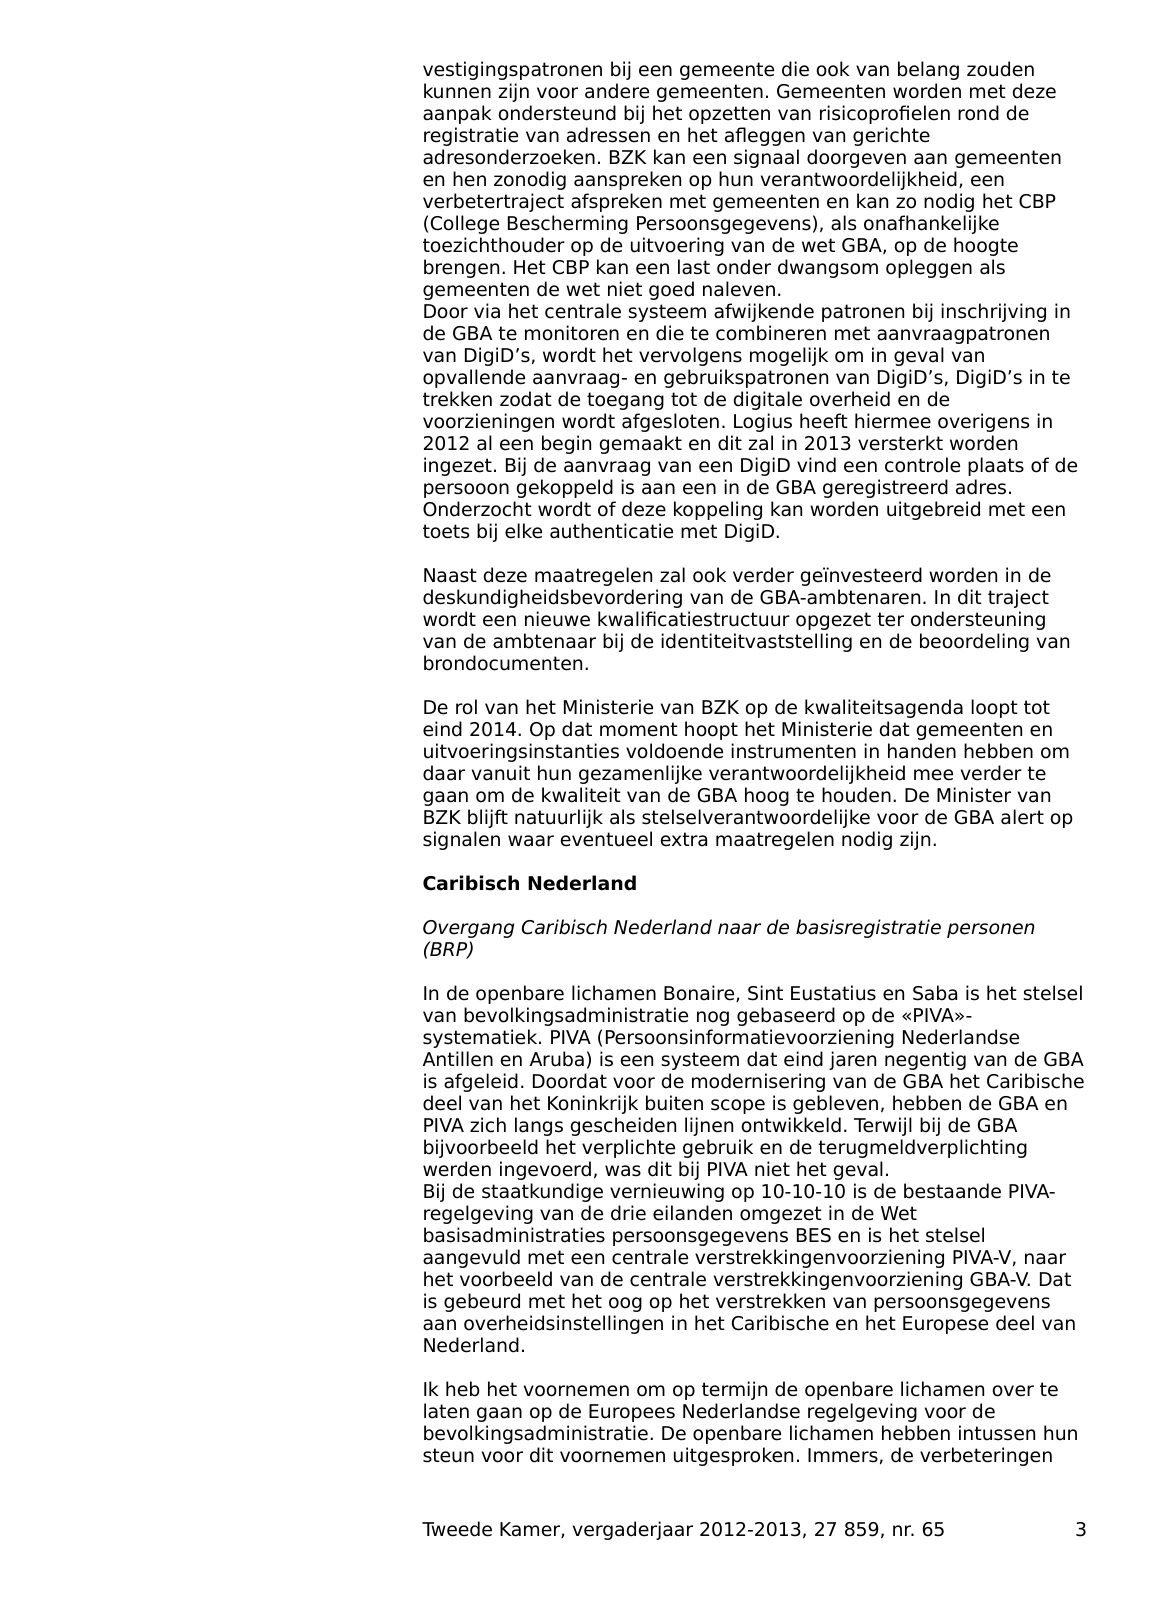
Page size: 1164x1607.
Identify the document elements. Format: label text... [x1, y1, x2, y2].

subtitle Caribisch Nederland [422, 873, 1087, 895]
text Door via het centrale systeem afwijkende patronen bij inschrijving in de GBA te monitoren en die te combineren met aanvraagpatronen van DigiD’s, wordt het vervolgens mogelijk om in geval van opvallende aanvraag- en gebruikspatronen van DigiD’s, DigiD’s in te trekken zodat de toegang tot de digitale overheid en de voorzieningen wordt afgesloten. Logius heeft hiermee overigens in 2012 al een begin gemaakt en dit zal in 2013 versterkt worden ingezet. Bij de aanvraag van een DigiD vind een controle plaats of de persooon gekoppeld is aan een in de GBA geregistreerd adres. Onderzocht wordt of deze koppeling kan worden uitgebreid met een toets bij elke authenticatie met DigiD. [422, 301, 1087, 543]
text In de openbare lichamen Bonaire, Sint Eustatius en Saba is het stelsel van bevolkingsadministratie nog gebaseerd op de «PIVA»-systematiek. PIVA (Persoonsinformatievoorziening Nederlandse Antillen en Aruba) is een systeem dat eind jaren negentig van de GBA is afgeleid. Doordat voor de modernisering van de GBA het Caribische deel van het Koninkrijk buiten scope is gebleven, hebben de GBA en PIVA zich langs gescheiden lijnen ontwikkeld. Terwijl bij de GBA bijvoorbeeld het verplichte gebruik en de terugmeldverplichting werden ingevoerd, was dit bij PIVA niet het geval. [422, 983, 1087, 1181]
text De rol van het Ministerie van BZK op de kwaliteitsagenda loopt tot eind 2014. Op dat moment hoopt het Ministerie dat gemeenten en uitvoeringsinstanties voldoende instrumenten in handen hebben om daar vanuit hun gezamenlijke verantwoordelijkheid mee verder te gaan om de kwaliteit van de GBA hoog te houden. De Minister van BZK blijft natuurlijk als stelselverantwoordelijke voor de GBA alert op signalen waar eventueel extra maatregelen nodig zijn. [422, 697, 1087, 851]
text Ik heb het voornemen om op termijn de openbare lichamen over te laten gaan op de Europees Nederlandse regelgeving voor de bevolkingsadministratie. De openbare lichamen hebben intussen hun steun voor dit voornemen uitgesproken. Immers, de verbeteringen [422, 1379, 1087, 1467]
text Bij de staatkundige vernieuwing op 10-10-10 is de bestaande PIVA-regelgeving van de drie eilanden omgezet in de Wet basisadministraties persoonsgegevens BES en is het stelsel aangevuld met een centrale verstrekkingenvoorziening PIVA-V, naar het voorbeeld van de centrale verstrekkingenvoorziening GBA-V. Dat is gebeurd met het oog op het verstrekken van persoonsgegevens aan overheidsinstellingen in het Caribische en het Europese deel van Nederland. [422, 1181, 1087, 1357]
subtitle Overgang Caribisch Nederland naar de basisregistratie personen (BRP) [422, 917, 1087, 961]
text vestigingspatronen bij een gemeente die ook van belang zouden kunnen zijn voor andere gemeenten. Gemeenten worden met deze aanpak ondersteund bij het opzetten van risicoprofielen rond de registratie van adressen en het afleggen van gerichte adresonderzoeken. BZK kan een signaal doorgeven aan gemeenten en hen zonodig aanspreken op hun verantwoordelijkheid, een verbetertraject afspreken met gemeenten en kan zo nodig het CBP (College Bescherming Persoonsgegevens), als onafhankelijke toezichthouder op de uitvoering van de wet GBA, op de hoogte brengen. Het CBP kan een last onder dwangsom opleggen als gemeenten de wet niet goed naleven. [422, 59, 1087, 301]
text Naast deze maatregelen zal ook verder geïnvesteerd worden in de deskundigheidsbevordering van de GBA-ambtenaren. In dit traject wordt een nieuwe kwalificatiestructuur opgezet ter ondersteuning van de ambtenaar bij de identiteitvaststelling en de beoordeling van brondocumenten. [422, 565, 1087, 675]
